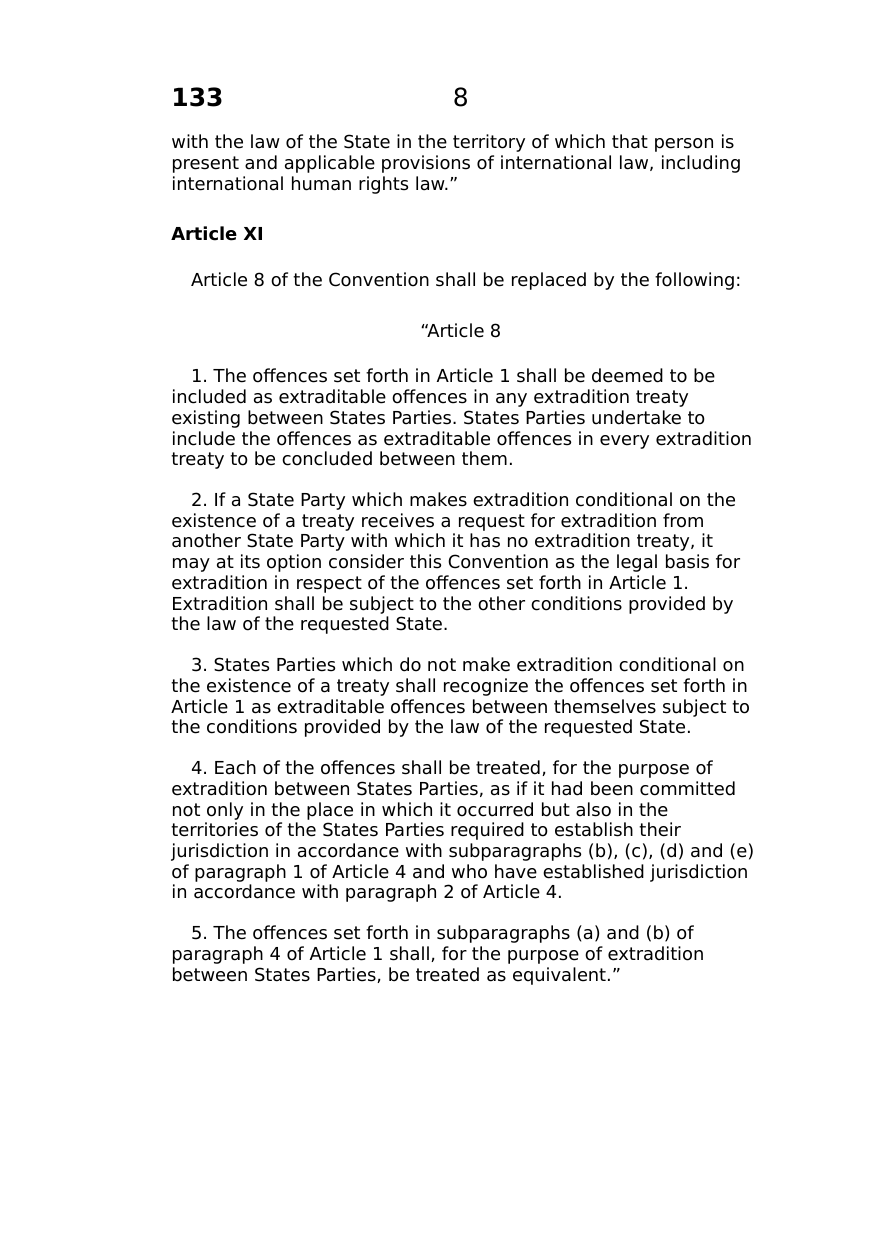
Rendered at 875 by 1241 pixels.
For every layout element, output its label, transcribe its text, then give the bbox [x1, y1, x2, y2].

text 4. Each of the offences shall be treated, for the purpose of extradition between States Parties, as if it had been committed not only in the place in which it occurred but also in the territories of the States Parties required to establish their jurisdiction in accordance with subparagraphs (b), (c), (d) and (e) of paragraph 1 of Article 4 and who have established jurisdiction in accordance with paragraph 2 of Article 4. [171, 758, 756, 903]
text 1. The offences set forth in Article 1 shall be deemed to be included as extraditable offences in any extradition treaty existing between States Parties. States Parties undertake to include the offences as extraditable offences in every extradition treaty to be concluded between them. [171, 366, 756, 470]
subtitle Article XI [171, 224, 756, 245]
text with the law of the State in the territory of which that person is present and applicable provisions of international law, including international human rights law.” [171, 132, 756, 194]
subtitle “Article 8 [171, 321, 756, 341]
text 5. The offences set forth in subparagraphs (a) and (b) of paragraph 4 of Article 1 shall, for the purpose of extradition between States Parties, be treated as equivalent.” [171, 923, 756, 985]
text 3. States Parties which do not make extradition conditional on the existence of a treaty shall recognize the offences set forth in Article 1 as extraditable offences between themselves subject to the conditions provided by the law of the requested State. [171, 655, 756, 738]
text 2. If a State Party which makes extradition conditional on the existence of a treaty receives a request for extradition from another State Party with which it has no extradition treaty, it may at its option consider this Convention as the legal basis for extradition in respect of the offences set forth in Article 1. Extradition shall be subject to the other conditions provided by the law of the requested State. [171, 490, 756, 635]
text Article 8 of the Convention shall be replaced by the following: [171, 270, 756, 291]
